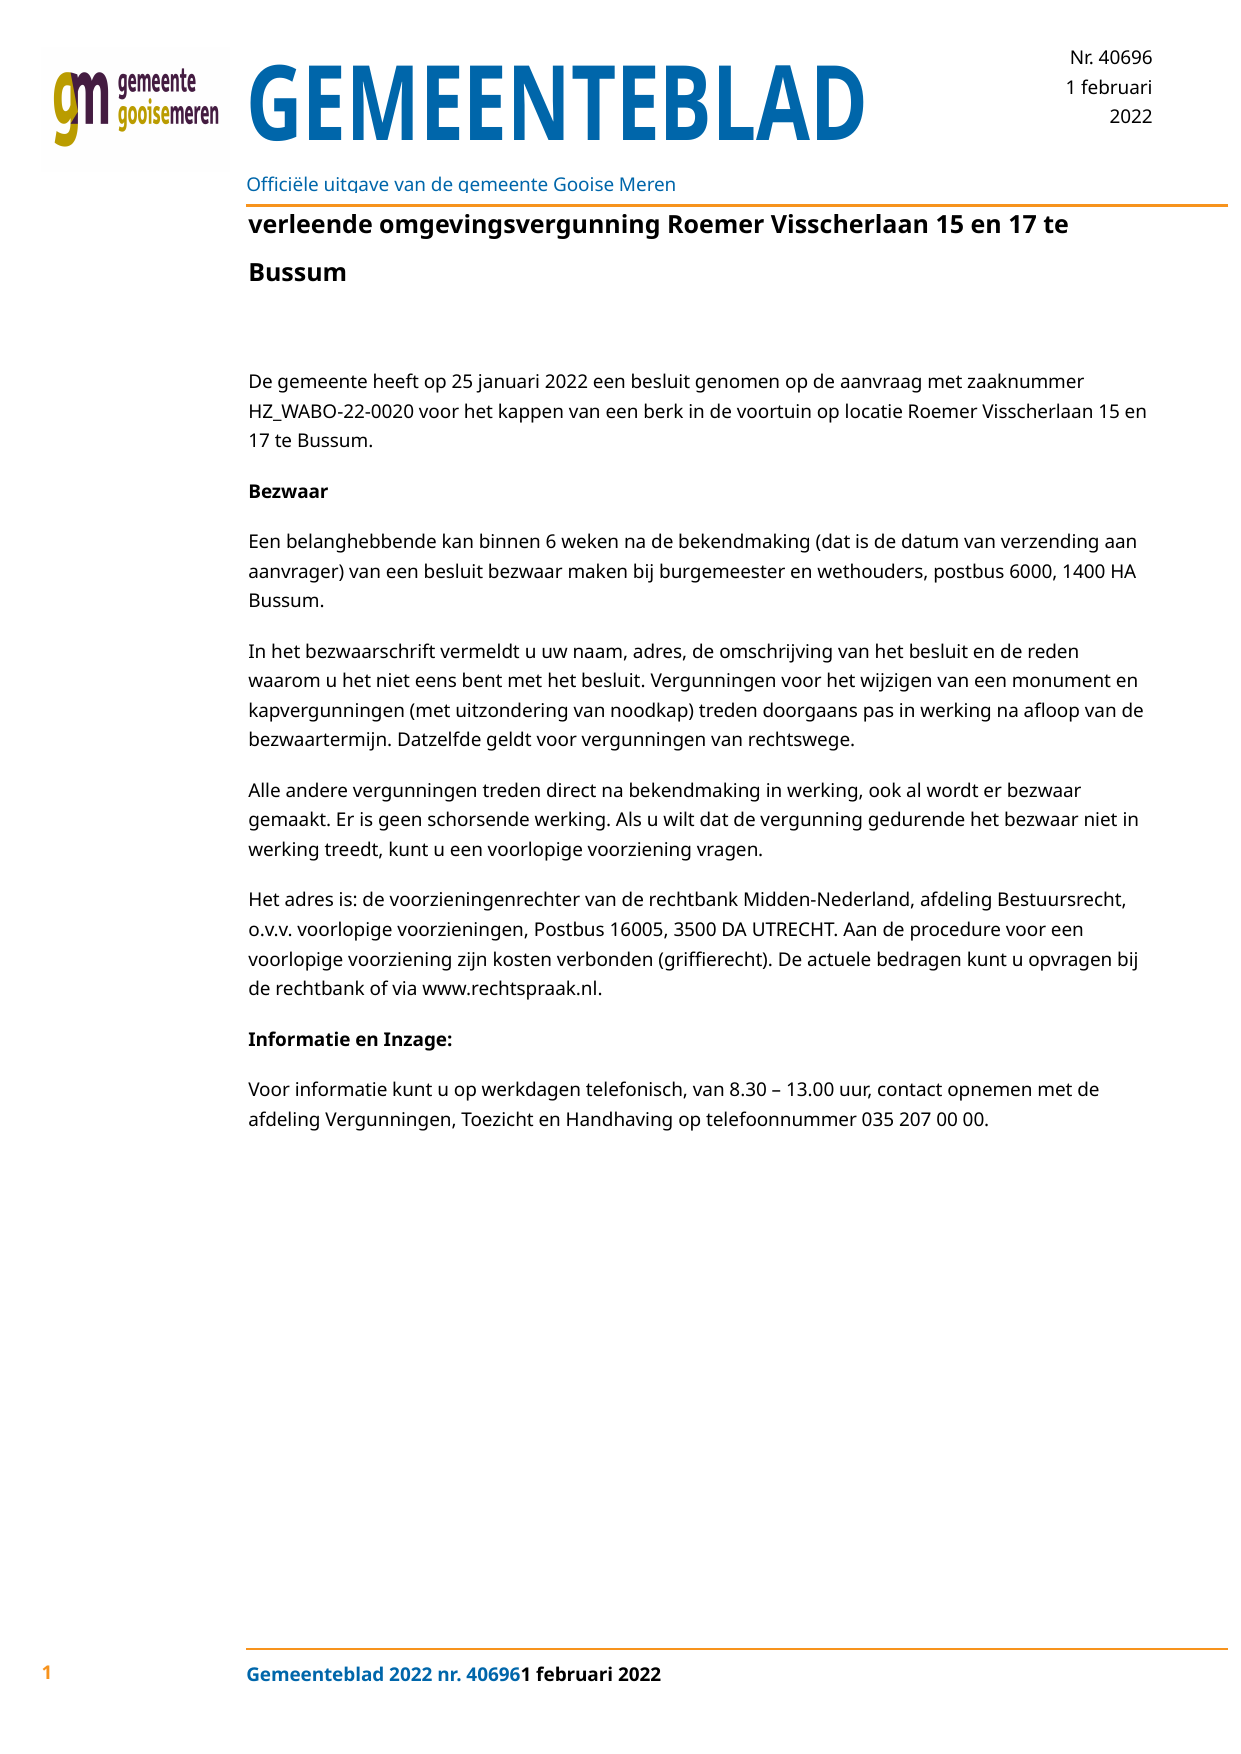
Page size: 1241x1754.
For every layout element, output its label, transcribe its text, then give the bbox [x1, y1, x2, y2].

text Bezwaar [248, 478, 1152, 504]
text Informatie en Inzage: [248, 1026, 1152, 1052]
picture [41, 47, 231, 172]
text Een belanghebbende kan binnen 6 weken na de bekendmaking (dat is de datum van verzending aan aanvrager) van een besluit bezwaar maken bij burgemeester en wethouders, postbus 6000, 1400 HA Bussum. [248, 528, 1152, 613]
text Voor informatie kunt u op werkdagen telefonisch, van 8.30 – 13.00 uur, contact opnemen met de afdeling Vergunningen, Toezicht en Handhaving op telefoonnummer 035 207 00 00. [248, 1076, 1152, 1132]
text In het bezwaarschrift vermeldt u uw naam, adres, de omschrijving van het besluit en de reden waarom u het niet eens bent met het besluit. Vergunningen voor het wijzigen van een monument en kapvergunningen (met uitzondering van noodkap) treden doorgaans pas in werking na afloop van de bezwaartermijn. Datzelfde geldt voor vergunningen van rechtswege. [248, 638, 1152, 752]
text verleende omgevingsvergunning Roemer Visscherlaan 15 en 17 te Bussum [248, 207, 1152, 288]
text Alle andere vergunningen treden direct na bekendmaking in werking, ook al wordt er bezwaar gemaakt. Er is geen schorsende werking. Als u wilt dat de vergunning gedurende het bezwaar niet in werking treedt, kunt u een voorlopige voorziening vragen. [248, 777, 1152, 862]
text De gemeente heeft op 25 januari 2022 een besluit genomen op de aanvraag met zaaknummer HZ_WABO-22-0020 voor het kappen van een berk in de voortuin op locatie Roemer Visscherlaan 15 en 17 te Bussum. [248, 368, 1152, 453]
text Het adres is: de voorzieningenrechter van de rechtbank Midden-Nederland, afdeling Bestuursrecht, o.v.v. voorlopige voorzieningen, Postbus 16005, 3500 DA UTRECHT. Aan de procedure voor een voorlopige voorziening zijn kosten verbonden (griffierecht). De actuele bedragen kunt u opvragen bij de rechtbank of via www.rechtspraak.nl. [248, 887, 1152, 1001]
